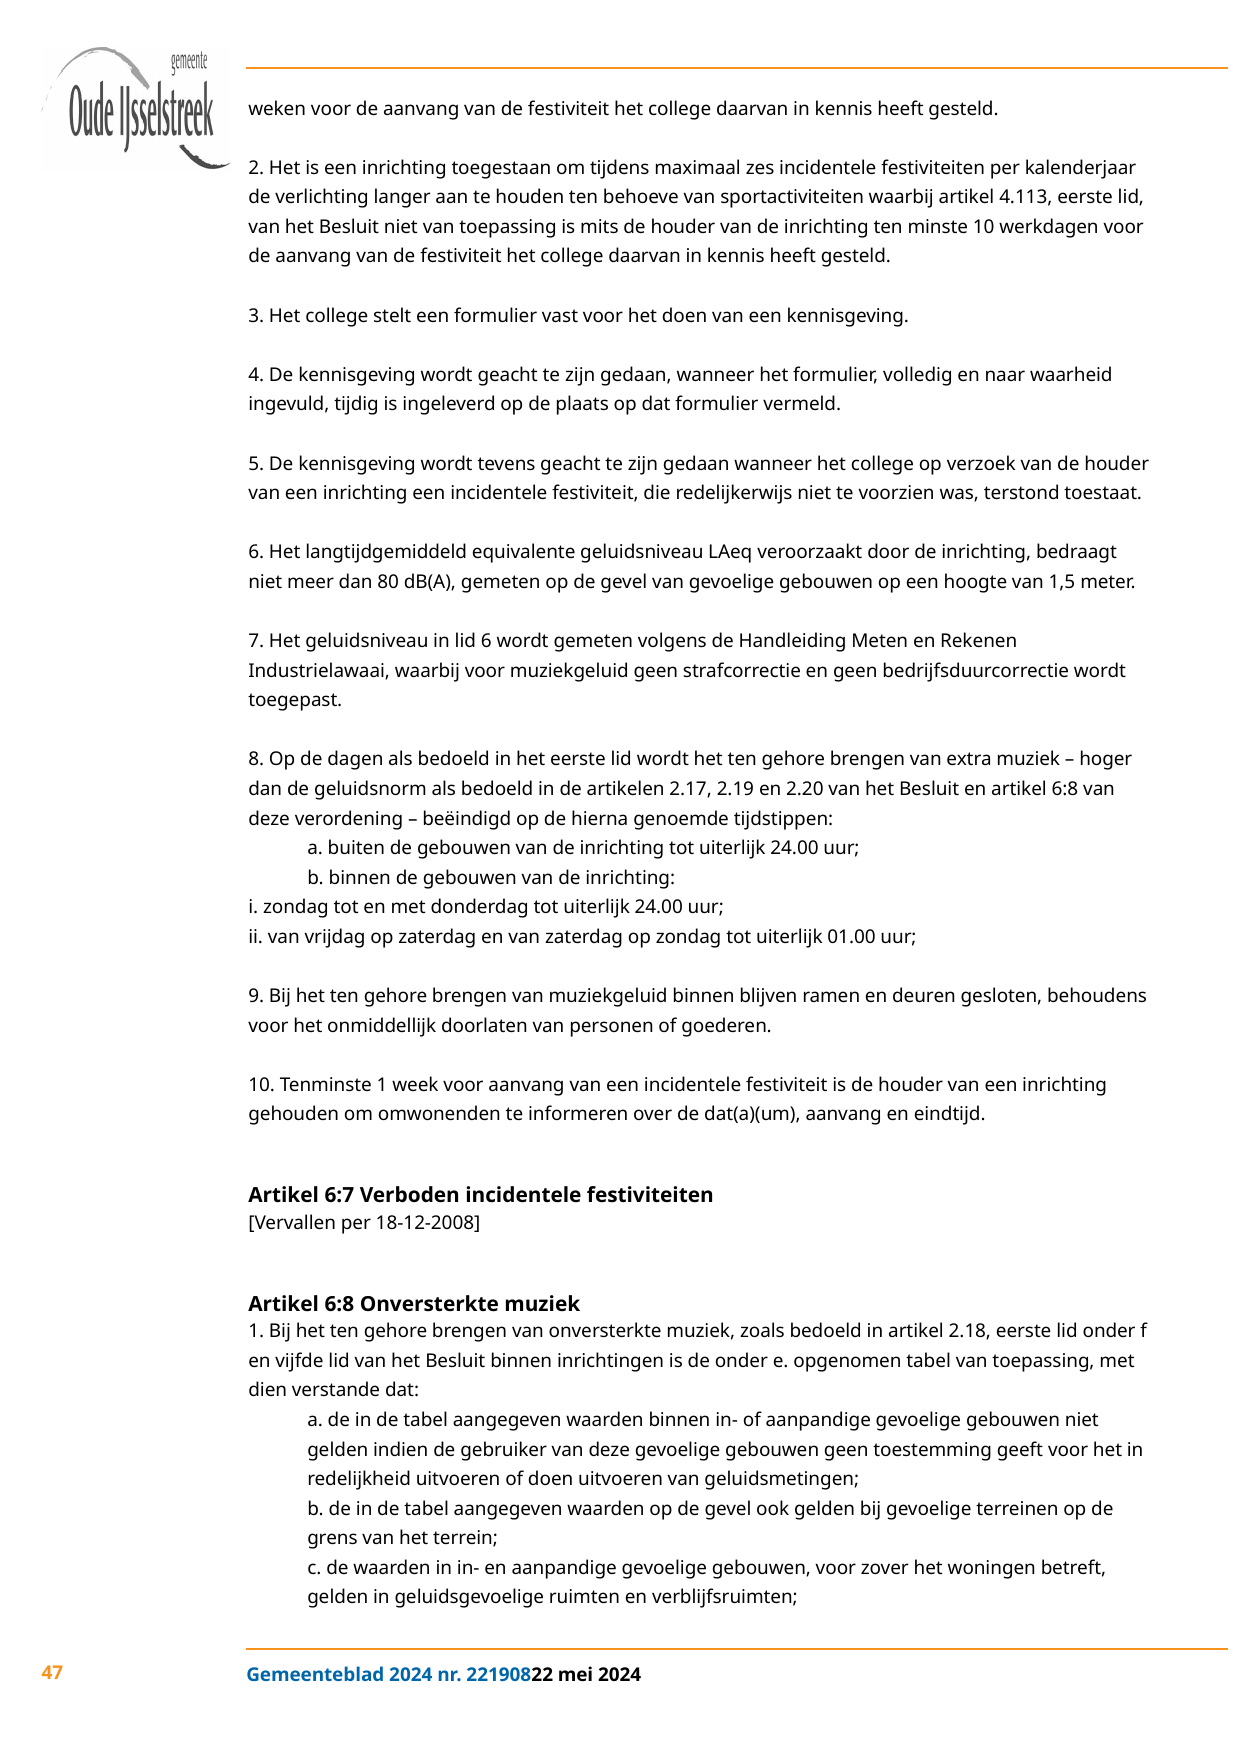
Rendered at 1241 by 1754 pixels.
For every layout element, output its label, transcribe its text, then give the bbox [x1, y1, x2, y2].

text 8. Op de dagen als bedoeld in het eerste lid wordt het ten gehore brengen van extra muziek – hoger dan de geluidsnorm als bedoeld in de artikelen 2.17, 2.19 en 2.20 van het Besluit en artikel 6:8 van deze verordening – beëindigd op de hierna genoemde tijdstippen: [248, 746, 1152, 831]
picture [41, 47, 231, 172]
text 6. Het langtijdgemiddeld equivalente geluidsniveau LAeq veroorzaakt door de inrichting, bedraagt niet meer dan 80 dB(A), gemeten op de gevel van gevoelige gebouwen op een hoogte van 1,5 meter. [248, 538, 1152, 594]
text 3. Het college stelt een formulier vast voor het doen van een kennisgeving. [248, 302, 1152, 328]
list b. binnen de gebouwen van de inrichting: [248, 864, 1152, 890]
text 10. Tenminste 1 week voor aanvang van een incidentele festiviteit is de houder van een inrichting gehouden om omwonenden te informeren over de dat(a)(um), aanvang en eindtijd. [248, 1071, 1152, 1126]
text 5. De kennisgeving wordt tevens geacht te zijn gedaan wanneer het college op verzoek van de houder van een inrichting een incidentele festiviteit, die redelijkerwijs niet te voorzien was, terstond toestaat. [248, 450, 1152, 505]
text 4. De kennisgeving wordt geacht te zijn gedaan, wanneer het formulier, volledig en naar waarheid ingevuld, tijdig is ingeleverd op de plaats op dat formulier vermeld. [248, 361, 1152, 416]
text 2. Het is een inrichting toegestaan om tijdens maximaal zes incidentele festiviteiten per kalenderjaar de verlichting langer aan te houden ten behoeve van sportactiviteiten waarbij artikel 4.113, eerste lid, van het Besluit niet van toepassing is mits de houder van de inrichting ten minste 10 werkdagen voor de aanvang van de festiviteit het college daarvan in kennis heeft gesteld. [248, 154, 1152, 268]
text 9. Bij het ten gehore brengen van muziekgeluid binnen blijven ramen en deuren gesloten, behoudens voor het onmiddellijk doorlaten van personen of goederen. [248, 982, 1152, 1038]
text Artikel 6:8 Onversterkte muziek [248, 1289, 1152, 1317]
list c. de waarden in in- en aanpandige gevoelige gebouwen, voor zover het woningen betreft, gelden in geluidsgevoelige ruimten en verblijfsruimten; [248, 1554, 1152, 1609]
text i. zondag tot en met donderdag tot uiterlijk 24.00 uur; [248, 893, 1152, 919]
text [Vervallen per 18-12-2008] [248, 1209, 1152, 1235]
text 1. Bij het ten gehore brengen van onversterkte muziek, zoals bedoeld in artikel 2.18, eerste lid onder f en vijfde lid van het Besluit binnen inrichtingen is de onder e. opgenomen tabel van toepassing, met dien verstande dat: [248, 1317, 1152, 1402]
list b. de in de tabel aangegeven waarden op de gevel ook gelden bij gevoelige terreinen op de grens van het terrein; [248, 1495, 1152, 1550]
list a. buiten de gebouwen van de inrichting tot uiterlijk 24.00 uur; [248, 834, 1152, 860]
text weken voor de aanvang van de festiviteit het college daarvan in kennis heeft gesteld. [248, 95, 1152, 121]
list a. de in de tabel aangegeven waarden binnen in- of aanpandige gevoelige gebouwen niet gelden indien de gebruiker van deze gevoelige gebouwen geen toestemming geeft voor het in redelijkheid uitvoeren of doen uitvoeren van geluidsmetingen; [248, 1406, 1152, 1491]
text ii. van vrijdag op zaterdag en van zaterdag op zondag tot uiterlijk 01.00 uur; [248, 923, 1152, 949]
text 7. Het geluidsniveau in lid 6 wordt gemeten volgens de Handleiding Meten en Rekenen Industrielawaai, waarbij voor muziekgeluid geen strafcorrectie en geen bedrijfsduurcorrectie wordt toegepast. [248, 627, 1152, 712]
text Artikel 6:7 Verboden incidentele festiviteiten [248, 1181, 1152, 1209]
